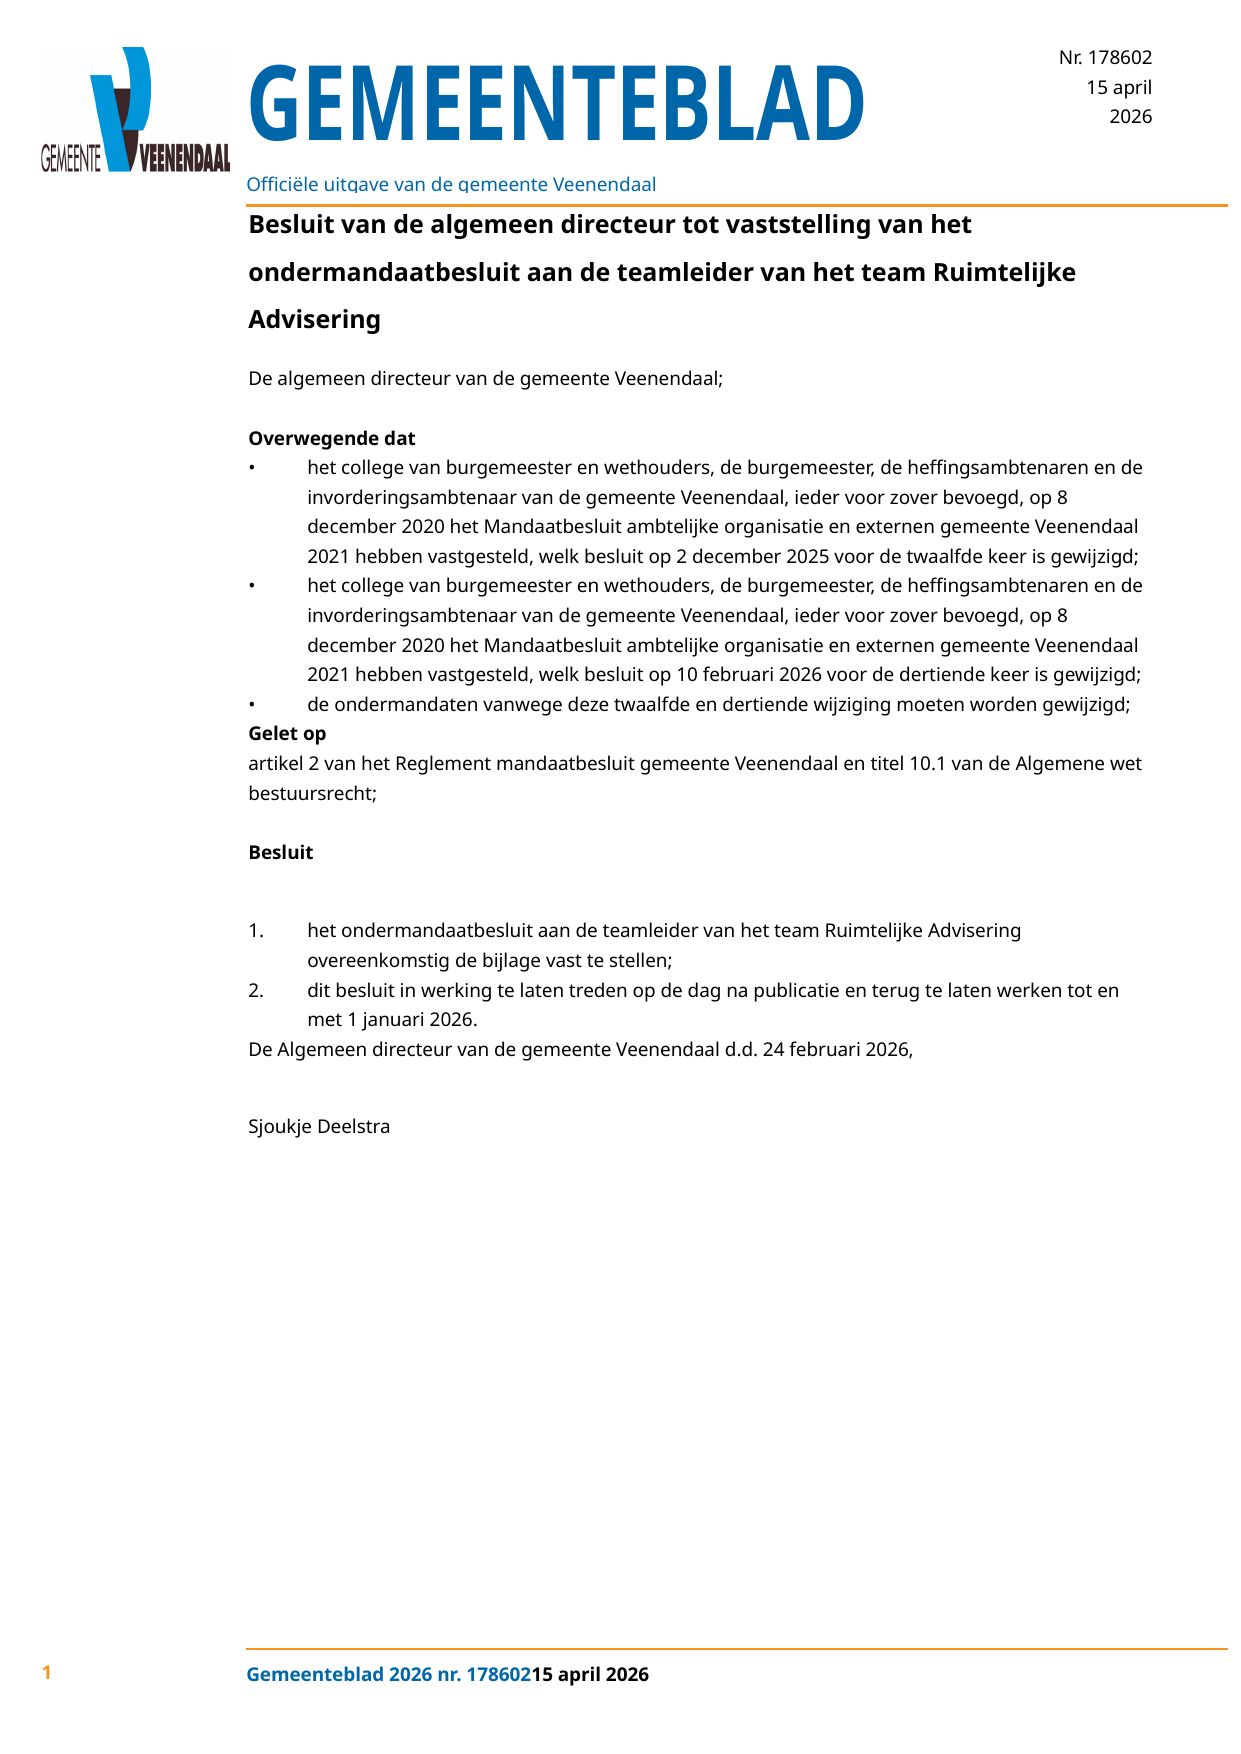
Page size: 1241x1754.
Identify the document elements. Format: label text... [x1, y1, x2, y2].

list het college van burgemeester en wethouders, de burgemeester, de heffingsambtenaren en de invorderingsambtenaar van de gemeente Veenendaal, ieder voor zover bevoegd, op 8 december 2020 het Mandaatbesluit ambtelijke organisatie en externen gemeente Veenendaal 2021 hebben vastgesteld, welk besluit op 2 december 2025 voor de twaalfde keer is gewijzigd; [248, 454, 1152, 569]
text artikel 2 van het Reglement mandaatbesluit gemeente Veenendaal en titel 10.1 van de Algemene wet bestuursrecht; [248, 750, 1152, 805]
text Sjoukje Deelstra [248, 1113, 1152, 1139]
text Besluit [248, 839, 1152, 864]
text Besluit van de algemeen directeur tot vaststelling van het ondermandaatbesluit aan de teamleider van het team Ruimtelijke Advisering [248, 207, 1152, 336]
text De Algemeen directeur van de gemeente Veenendaal d.d. 24 februari 2026, [248, 1036, 1152, 1062]
picture [123, 47, 231, 172]
list de ondermandaten vanwege deze twaalfde en dertiende wijziging moeten worden gewijzigd; [248, 691, 1152, 717]
list dit besluit in werking te laten treden op de dag na publicatie en terug te laten werken tot en met 1 januari 2026. [248, 977, 1152, 1032]
text Gelet op [248, 721, 1152, 746]
text Overwegende dat [248, 425, 1152, 450]
picture [41, 47, 130, 172]
list het college van burgemeester en wethouders, de burgemeester, de heffingsambtenaren en de invorderingsambtenaar van de gemeente Veenendaal, ieder voor zover bevoegd, op 8 december 2020 het Mandaatbesluit ambtelijke organisatie en externen gemeente Veenendaal 2021 hebben vastgesteld, welk besluit op 10 februari 2026 voor de dertiende keer is gewijzigd; [248, 573, 1152, 687]
text De algemeen directeur van de gemeente Veenendaal; [248, 366, 1152, 391]
list het ondermandaatbesluit aan de teamleider van het team Ruimtelijke Advisering overeenkomstig de bijlage vast te stellen; [248, 918, 1152, 973]
